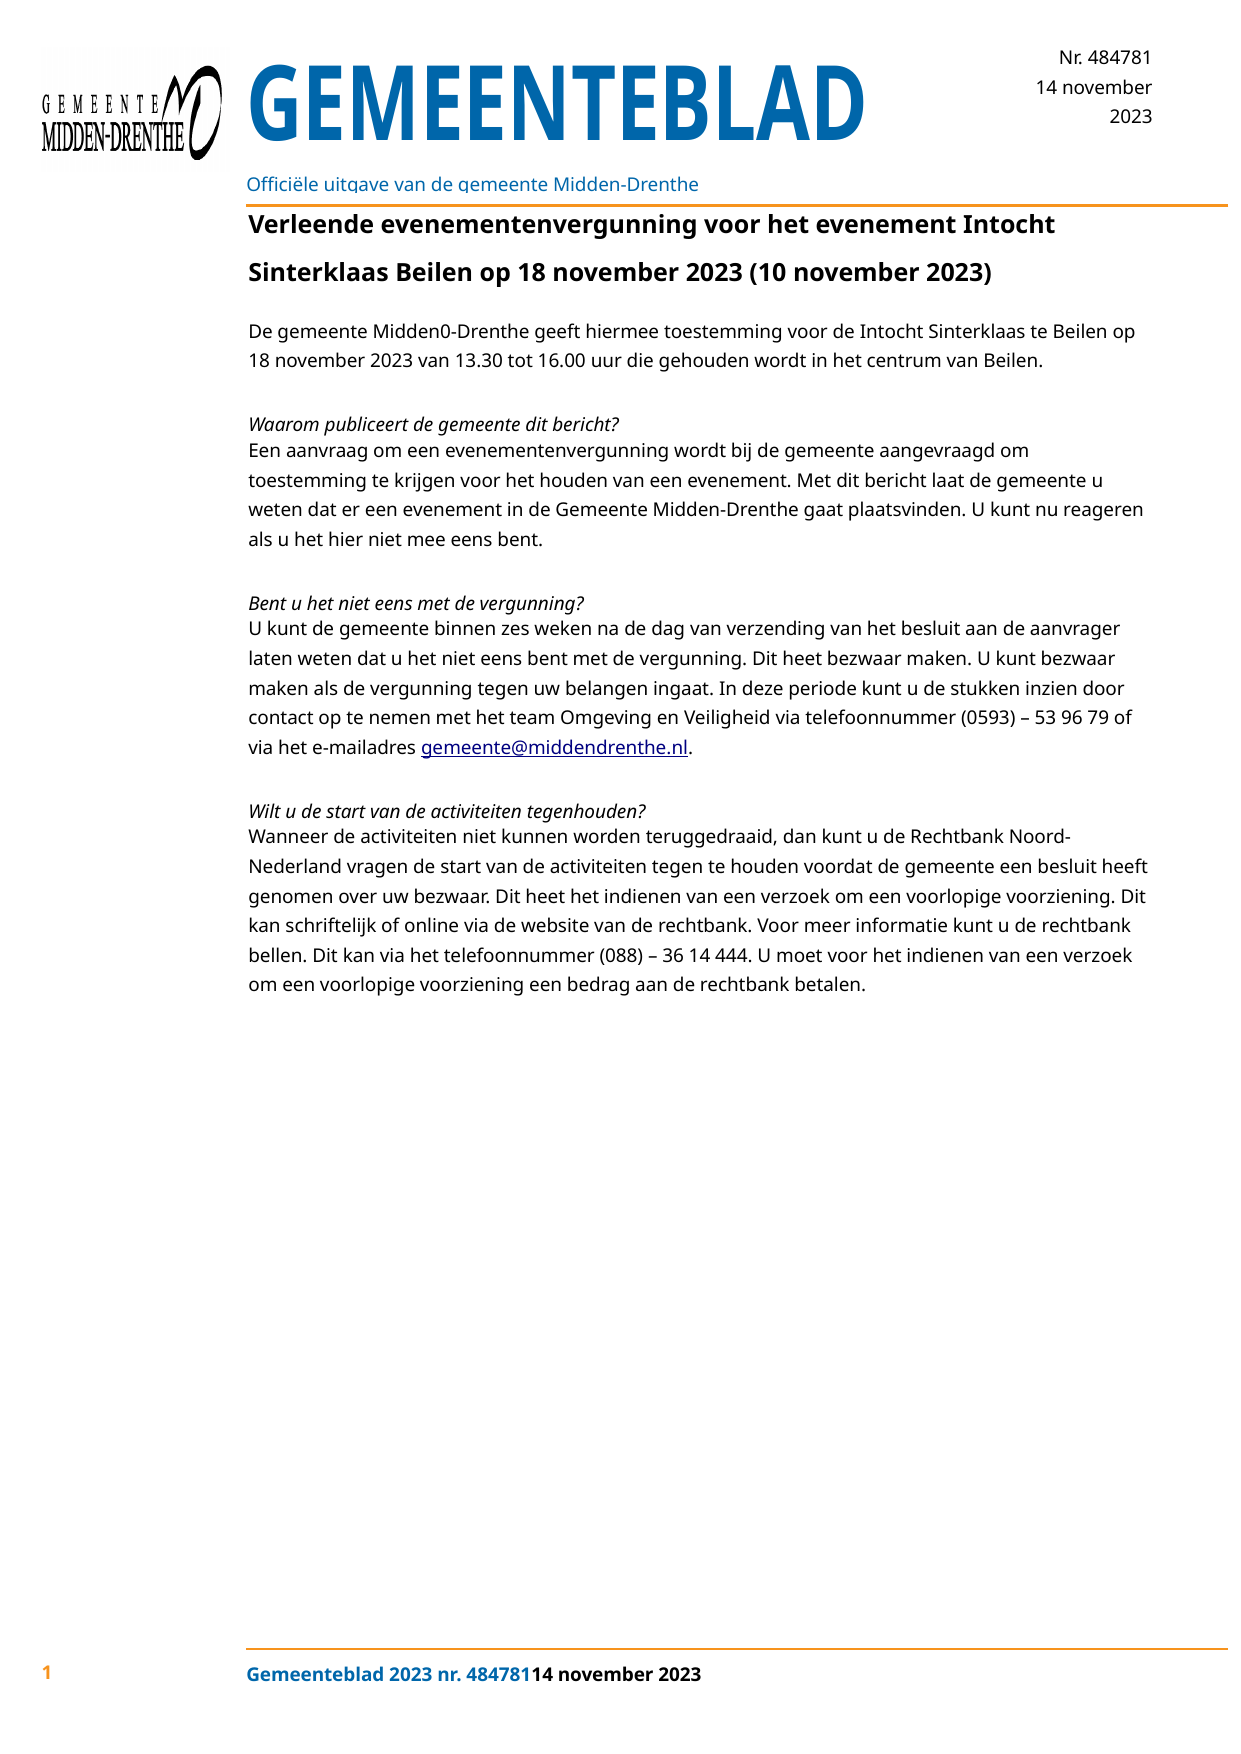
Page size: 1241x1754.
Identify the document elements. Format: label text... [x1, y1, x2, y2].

text Wanneer de activiteiten niet kunnen worden teruggedraaid, dan kunt u de Rechtbank Noord-Nederland vragen de start van de activiteiten tegen te houden voordat de gemeente een besluit heeft genomen over uw bezwaar. Dit heet het indienen van een verzoek om een voorlopige voorziening. Dit kan schriftelijk of online via de website van de rechtbank. Voor meer informatie kunt u de rechtbank bellen. Dit kan via het telefoonnummer (088) – 36 14 444. U moet voor het indienen van een verzoek om een voorlopige voorziening een bedrag aan de rechtbank betalen. [248, 824, 1152, 997]
text Verleende evenementenvergunning voor het evenement Intocht Sinterklaas Beilen op 18 november 2023 (10 november 2023) [248, 207, 1152, 288]
text Wilt u de start van de activiteiten tegenhouden? [248, 798, 1152, 824]
text Een aanvraag om een evenementenvergunning wordt bij de gemeente aangevraagd om toestemming te krijgen voor het houden van een evenement. Met dit bericht laat de gemeente u weten dat er een evenement in de Gemeente Midden-Drenthe gaat plaatsvinden. U kunt nu reageren als u het hier niet mee eens bent. [248, 437, 1152, 552]
text U kunt de gemeente binnen zes weken na de dag van verzending van het besluit aan de aanvrager laten weten dat u het niet eens bent met de vergunning. Dit heet bezwaar maken. U kunt bezwaar maken als de vergunning tegen uw belangen ingaat. In deze periode kunt u de stukken inzien door contact op te nemen met het team Omgeving en Veiligheid via telefoonnummer (0593) – 53 96 79 of via het e-mailadres gemeente@middendrenthe.nl. [248, 616, 1152, 760]
text De gemeente Midden0-Drenthe geeft hiermee toestemming voor de Intocht Sinterklaas te Beilen op 18 november 2023 van 13.30 tot 16.00 uur die gehouden wordt in het centrum van Beilen. [248, 318, 1152, 373]
text Bent u het niet eens met de vergunning? [248, 590, 1152, 616]
picture [41, 47, 231, 172]
text Waarom publiceert de gemeente dit bericht? [248, 411, 1152, 437]
